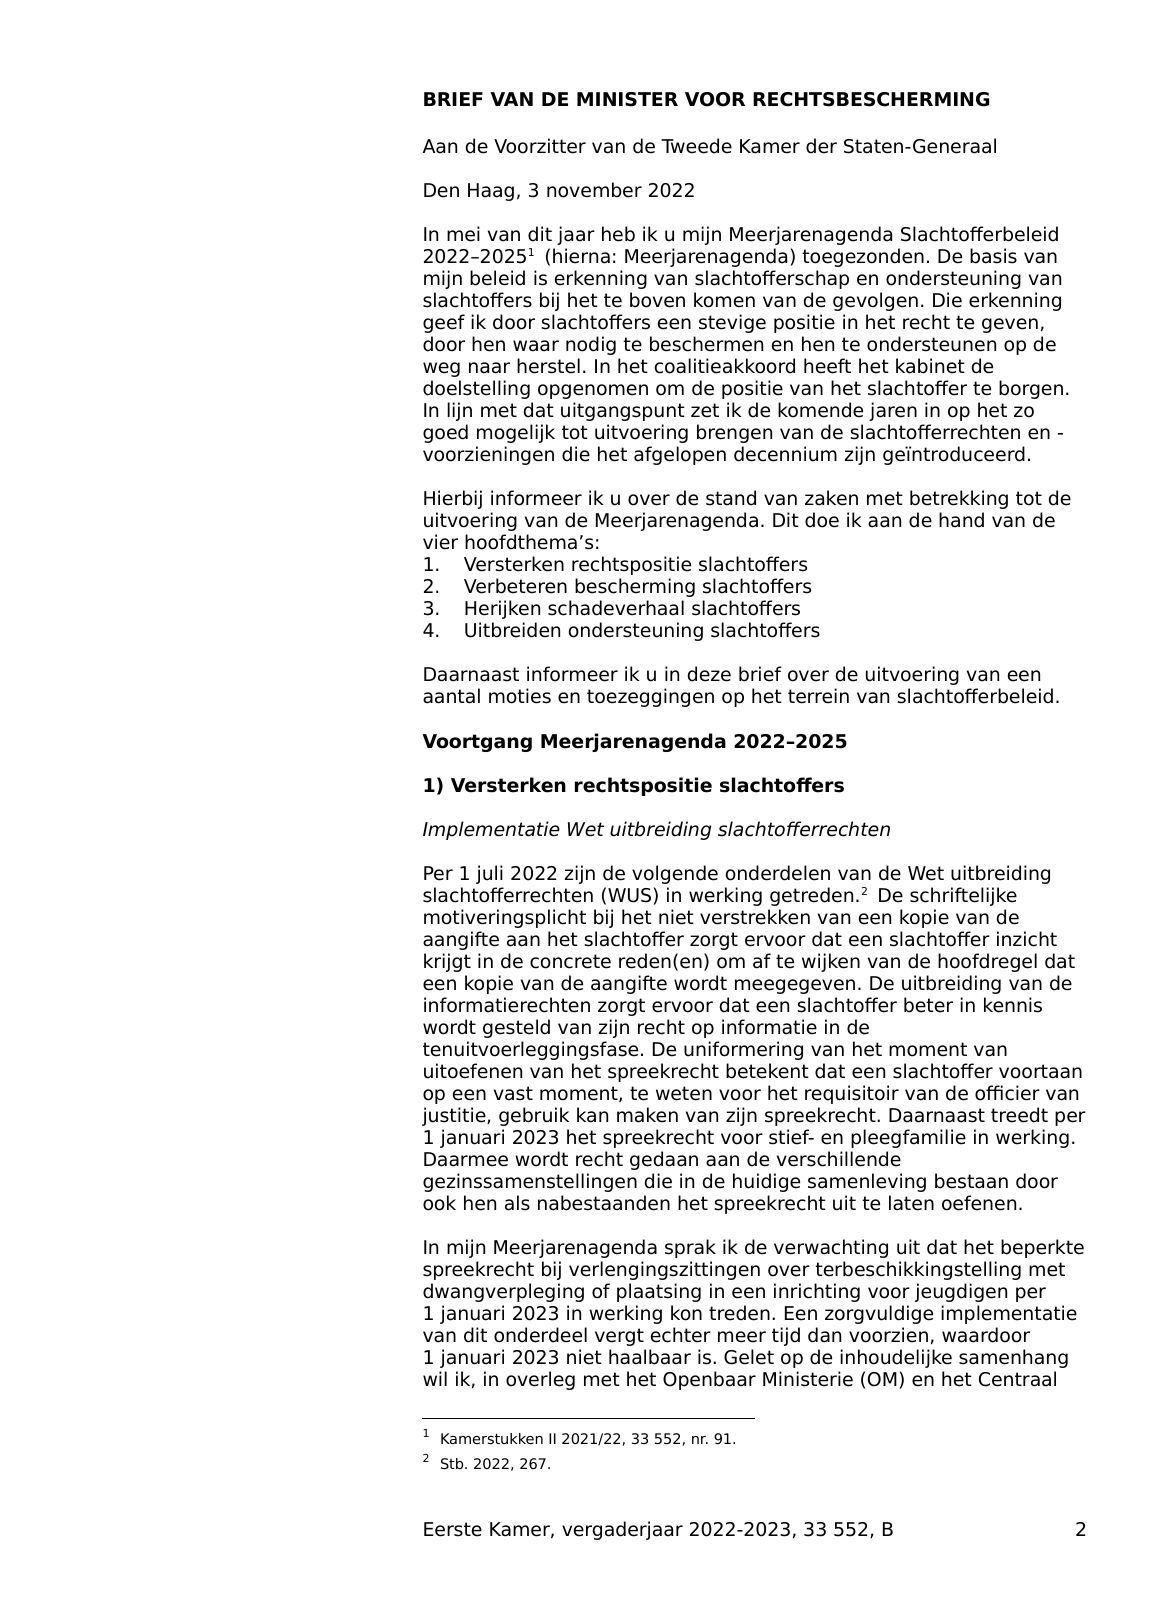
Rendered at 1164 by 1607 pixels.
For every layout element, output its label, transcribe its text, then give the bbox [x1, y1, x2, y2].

text Stb. 2022, 267. [422, 1452, 1087, 1474]
subtitle Voortgang Meerjarenagenda 2022–2025 [422, 731, 1087, 752]
text Den Haag, 3 november 2022 [422, 180, 1087, 202]
text Daarnaast informeer ik u in deze brief over de uitvoering van een aantal moties en toezeggingen op het terrein van slachtofferbeleid. [422, 664, 1087, 708]
text Aan de Voorzitter van de Tweede Kamer der Staten-Generaal [422, 136, 1087, 158]
text Hierbij informeer ik u over de stand van zaken met betrekking tot de uitvoering van de Meerjarenagenda. Dit doe ik aan de hand van de vier hoofdthema’s: [422, 488, 1087, 554]
subtitle BRIEF VAN DE MINISTER VOOR RECHTSBESCHERMING [422, 89, 1087, 111]
text Kamerstukken II 2021/22, 33 552, nr. 91. [422, 1427, 1087, 1449]
subtitle 1) Versterken rechtspositie slachtoffers [422, 775, 1087, 797]
text 3. Herijken schadeverhaal slachtoffers [422, 598, 1087, 620]
text In mijn Meerjarenagenda sprak ik de verwachting uit dat het beperkte spreekrecht bij verlengingszittingen over terbeschikkingstelling met dwangverpleging of plaatsing in een inrichting voor jeugdigen per 1 januari 2023 in werking kon treden. Een zorgvuldige implementatie van dit onderdeel vergt echter meer tijd dan voorzien, waardoor 1 januari 2023 niet haalbaar is. Gelet op de inhoudelijke samenhang wil ik, in overleg met het Openbaar Ministerie (OM) en het Centraal [422, 1237, 1087, 1391]
text 2. Verbeteren bescherming slachtoffers [422, 576, 1087, 598]
subtitle Implementatie Wet uitbreiding slachtofferrechten [422, 819, 1087, 841]
text 4. Uitbreiden ondersteuning slachtoffers [422, 620, 1087, 642]
text In mei van dit jaar heb ik u mijn Meerjarenagenda Slachtofferbeleid 2022–2025 (hierna: Meerjarenagenda) toegezonden. De basis van mijn beleid is erkenning van slachtofferschap en ondersteuning van slachtoffers bij het te boven komen van de gevolgen. Die erkenning geef ik door slachtoffers een stevige positie in het recht te geven, door hen waar nodig te beschermen en hen te ondersteunen op de weg naar herstel. In het coalitieakkoord heeft het kabinet de doelstelling opgenomen om de positie van het slachtoffer te borgen. In lijn met dat uitgangspunt zet ik de komende jaren in op het zo goed mogelijk tot uitvoering brengen van de slachtofferrechten en -voorzieningen die het afgelopen decennium zijn geïntroduceerd. [422, 224, 1087, 466]
text Per 1 juli 2022 zijn de volgende onderdelen van de Wet uitbreiding slachtofferrechten (WUS) in werking getreden. De schriftelijke motiveringsplicht bij het niet verstrekken van een kopie van de aangifte aan het slachtoffer zorgt ervoor dat een slachtoffer inzicht krijgt in de concrete reden(en) om af te wijken van de hoofdregel dat een kopie van de aangifte wordt meegegeven. De uitbreiding van de informatierechten zorgt ervoor dat een slachtoffer beter in kennis wordt gesteld van zijn recht op informatie in de tenuitvoerleggingsfase. De uniformering van het moment van uitoefenen van het spreekrecht betekent dat een slachtoffer voortaan op een vast moment, te weten voor het requisitoir van de officier van justitie, gebruik kan maken van zijn spreekrecht. Daarnaast treedt per 1 januari 2023 het spreekrecht voor stief- en pleegfamilie in werking. Daarmee wordt recht gedaan aan de verschillende gezinssamenstellingen die in de huidige samenleving bestaan door ook hen als nabestaanden het spreekrecht uit te laten oefenen. [422, 863, 1087, 1215]
text 1. Versterken rechtspositie slachtoffers [422, 554, 1087, 576]
